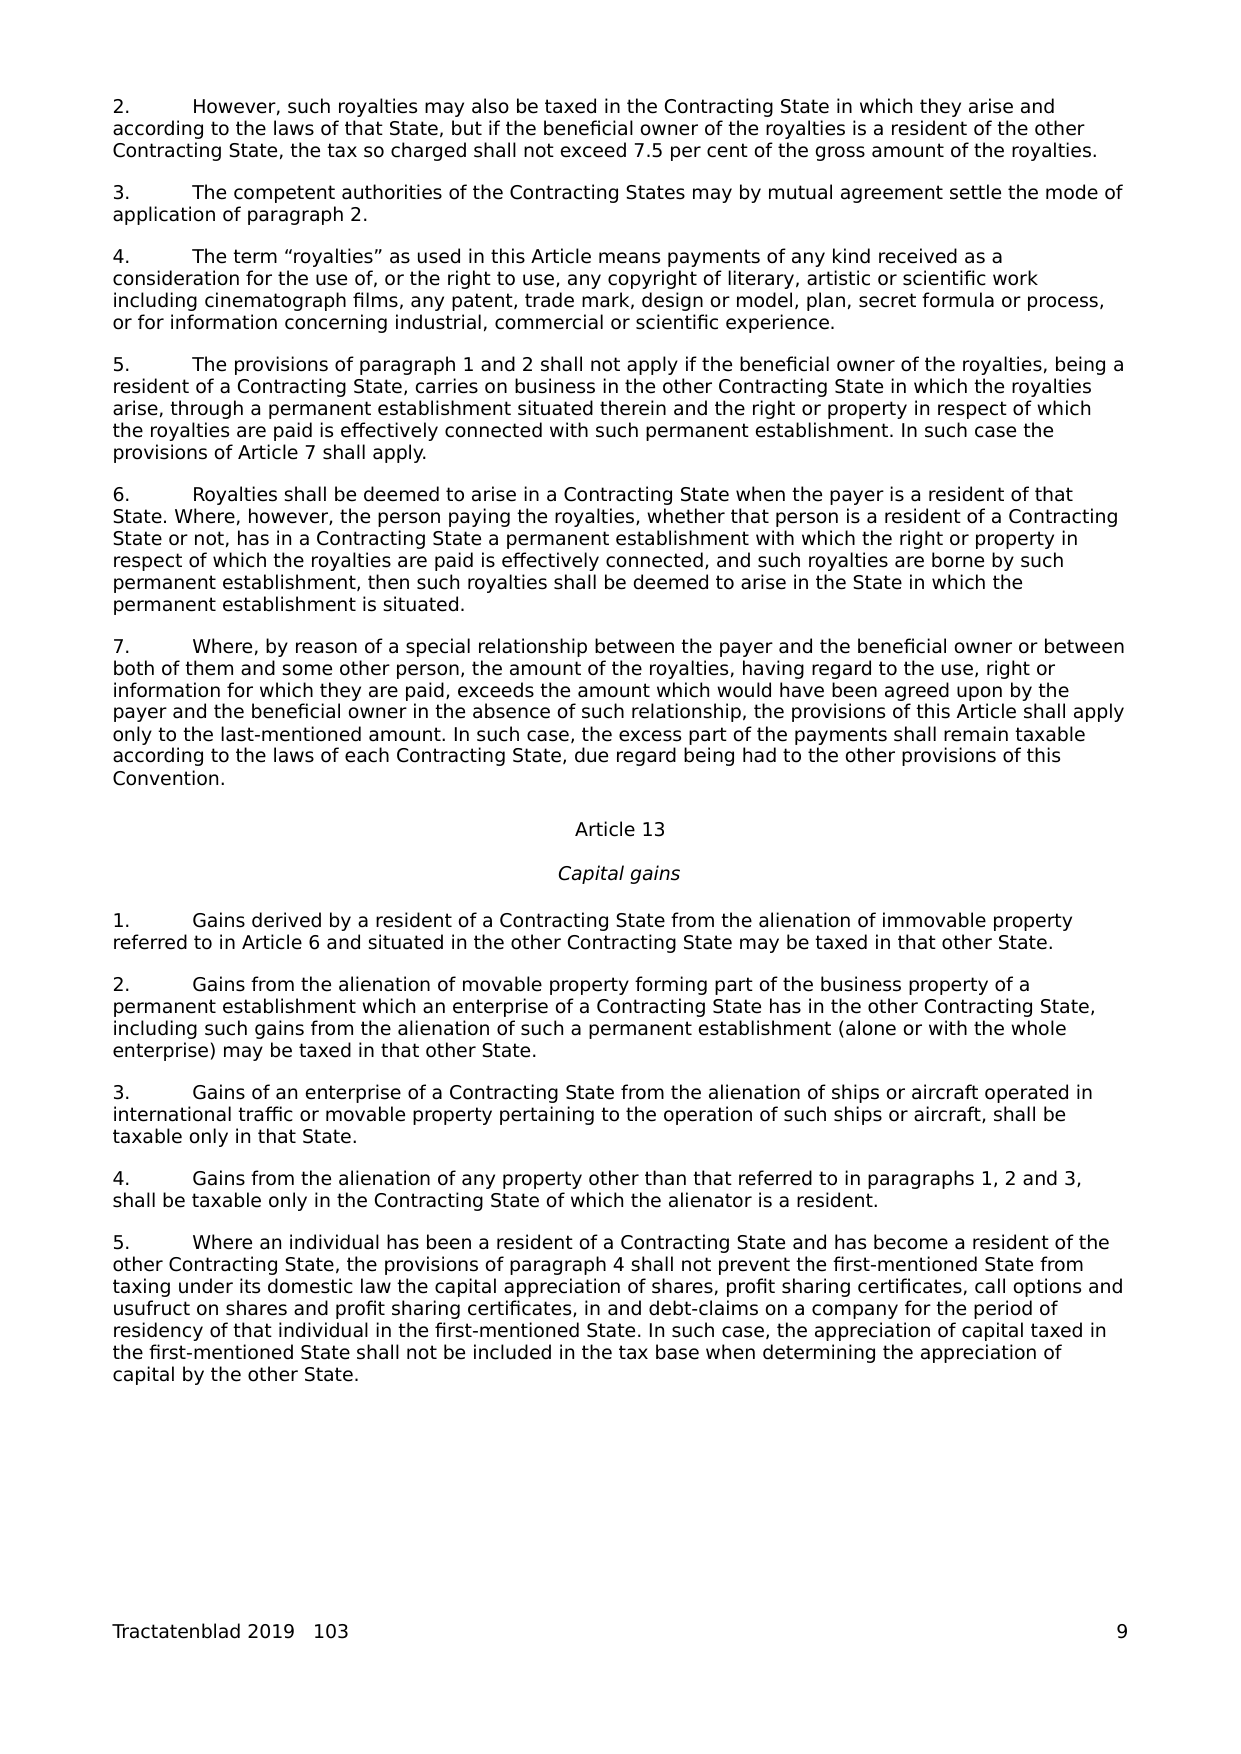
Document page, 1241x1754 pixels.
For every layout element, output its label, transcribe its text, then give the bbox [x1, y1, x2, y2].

text 6. Royalties shall be deemed to arise in a Contracting State when the payer is a resident of that State. Where, however, the person paying the royalties, whether that person is a resident of a Contracting State or not, has in a Contracting State a permanent establishment with which the right or property in respect of which the royalties are paid is effectively connected, and such royalties are borne by such permanent establishment, then such royalties shall be deemed to arise in the State in which the permanent establishment is situated. [112, 484, 1128, 616]
text 4. The term “royalties” as used in this Article means payments of any kind received as a consideration for the use of, or the right to use, any copyright of literary, artistic or scientific work including cinematograph films, any patent, trade mark, design or model, plan, secret formula or process, or for information concerning industrial, commercial or scientific experience. [112, 246, 1128, 334]
text 2. Gains from the alienation of movable property forming part of the business property of a permanent establishment which an enterprise of a Contracting State has in the other Contracting State, including such gains from the alienation of such a permanent establishment (alone or with the whole enterprise) may be taxed in that other State. [112, 974, 1128, 1062]
text 4. Gains from the alienation of any property other than that referred to in paragraphs 1, 2 and 3, shall be taxable only in the Contracting State of which the alienator is a resident. [112, 1168, 1128, 1212]
subtitle Article 13 Capital gains [112, 819, 1128, 885]
text 7. Where, by reason of a special relationship between the payer and the beneficial owner or between both of them and some other person, the amount of the royalties, having regard to the use, right or information for which they are paid, exceeds the amount which would have been agreed upon by the payer and the beneficial owner in the absence of such relationship, the provisions of this Article shall apply only to the last-mentioned amount. In such case, the excess part of the payments shall remain taxable according to the laws of each Contracting State, due regard being had to the other provisions of this Convention. [112, 636, 1128, 789]
text 3. Gains of an enterprise of a Contracting State from the alienation of ships or aircraft operated in international traffic or movable property pertaining to the operation of such ships or aircraft, shall be taxable only in that State. [112, 1082, 1128, 1148]
text 5. The provisions of paragraph 1 and 2 shall not apply if the beneficial owner of the royalties, being a resident of a Contracting State, carries on business in the other Contracting State in which the royalties arise, through a permanent establishment situated therein and the right or property in respect of which the royalties are paid is effectively connected with such permanent establishment. In such case the provisions of Article 7 shall apply. [112, 354, 1128, 464]
text 1. Gains derived by a resident of a Contracting State from the alienation of immovable property referred to in Article 6 and situated in the other Contracting State may be taxed in that other State. [112, 910, 1128, 954]
text 2. However, such royalties may also be taxed in the Contracting State in which they arise and according to the laws of that State, but if the beneficial owner of the royalties is a resident of the other Contracting State, the tax so charged shall not exceed 7.5 per cent of the gross amount of the royalties. [112, 96, 1128, 162]
text 3. The competent authorities of the Contracting States may by mutual agreement settle the mode of application of paragraph 2. [112, 182, 1128, 226]
text 5. Where an individual has been a resident of a Contracting State and has become a resident of the other Contracting State, the provisions of paragraph 4 shall not prevent the first-mentioned State from taxing under its domestic law the capital appreciation of shares, profit sharing certificates, call options and usufruct on shares and profit sharing certificates, in and debt-claims on a company for the period of residency of that individual in the first-mentioned State. In such case, the appreciation of capital taxed in the first-mentioned State shall not be included in the tax base when determining the appreciation of capital by the other State. [112, 1232, 1128, 1386]
